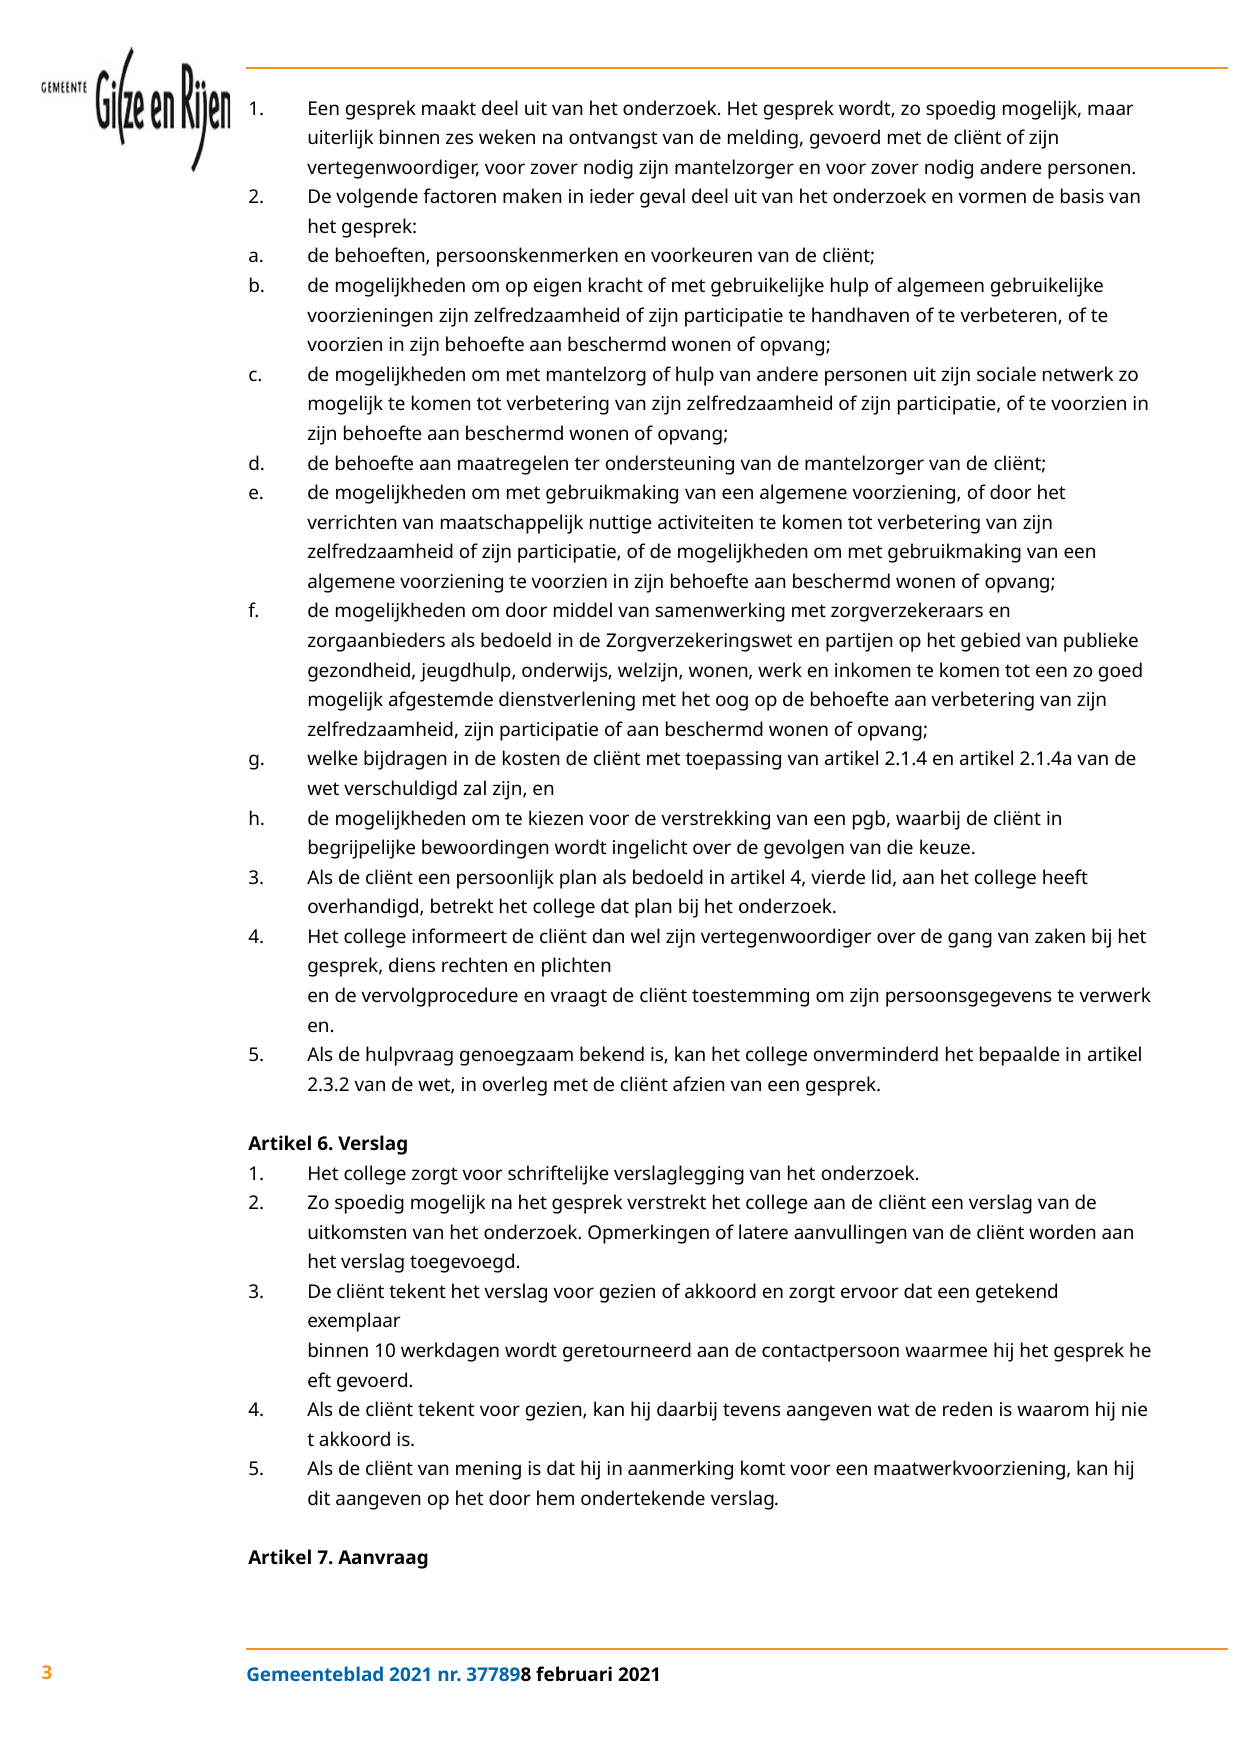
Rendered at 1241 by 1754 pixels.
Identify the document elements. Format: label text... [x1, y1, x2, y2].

list de mogelijkheden om door middel van samenwerking met zorgverzekeraars en zorgaanbieders als bedoeld in de Zorgverzekeringswet en partijen op het gebied van publieke gezondheid, jeugdhulp, onderwijs, welzijn, wonen, werk en inkomen te komen tot een zo goed mogelijk afgestemde dienstverlening met het oog op de behoefte aan verbetering van zijn zelfredzaamheid, zijn participatie of aan beschermd wonen of opvang; [248, 598, 1152, 742]
list Als de cliënt tekent voor gezien, kan hij daarbij tevens aangeven wat de reden is waarom hij niet akkoord is. [248, 1396, 1152, 1452]
list de behoefte aan maatregelen ter ondersteuning van de mantelzorger van de cliënt; [248, 450, 1152, 476]
list Het college zorgt voor schriftelijke verslaglegging van het onderzoek. [248, 1160, 1152, 1186]
list de mogelijkheden om met mantelzorg of hulp van andere personen uit zijn sociale netwerk zo mogelijk te komen tot verbetering van zijn zelfredzaamheid of zijn participatie, of te voorzien in zijn behoefte aan beschermd wonen of opvang; [248, 361, 1152, 446]
list Zo spoedig mogelijk na het gesprek verstrekt het college aan de cliënt een verslag van de uitkomsten van het onderzoek. Opmerkingen of latere aanvullingen van de cliënt worden aan het verslag toegevoegd. [248, 1189, 1152, 1274]
list de mogelijkheden om te kiezen voor de verstrekking van een pgb, waarbij de cliënt in begrijpelijke bewoordingen wordt ingelicht over de gevolgen van die keuze. [248, 805, 1152, 860]
list de mogelijkheden om op eigen kracht of met gebruikelijke hulp of algemeen gebruikelijke voorzieningen zijn zelfredzaamheid of zijn participatie te handhaven of te verbeteren, of te voorzien in zijn behoefte aan beschermd wonen of opvang; [248, 272, 1152, 357]
list De cliënt tekent het verslag voor gezien of akkoord en zorgt ervoor dat een getekend exemplaar binnen 10 werkdagen wordt geretourneerd aan de contactpersoon waarmee hij het gesprek heeft gevoerd. [248, 1278, 1152, 1393]
list Het college informeert de cliënt dan wel zijn vertegenwoordiger over de gang van zaken bij het gesprek, diens rechten en plichten en de vervolgprocedure en vraagt de cliënt toestemming om zijn persoonsgegevens te verwerken. [248, 923, 1152, 1038]
list de mogelijkheden om met gebruikmaking van een algemene voorziening, of door het verrichten van maatschappelijk nuttige activiteiten te komen tot verbetering van zijn zelfredzaamheid of zijn participatie, of de mogelijkheden om met gebruikmaking van een algemene voorziening te voorzien in zijn behoefte aan beschermd wonen of opvang; [248, 479, 1152, 594]
list Als de cliënt van mening is dat hij in aanmerking komt voor een maatwerkvoorziening, kan hij dit aangeven op het door hem ondertekende verslag. [248, 1456, 1152, 1511]
picture [41, 47, 231, 172]
text Artikel 6. Verslag [248, 1130, 1152, 1156]
text Artikel 7. Aanvraag [248, 1544, 1152, 1570]
list Een gesprek maakt deel uit van het onderzoek. Het gesprek wordt, zo spoedig mogelijk, maar uiterlijk binnen zes weken na ontvangst van de melding, gevoerd met de cliënt of zijn vertegenwoordiger, voor zover nodig zijn mantelzorger en voor zover nodig andere personen. [248, 95, 1152, 180]
list De volgende factoren maken in ieder geval deel uit van het onderzoek en vormen de basis van het gesprek: [248, 183, 1152, 239]
list Als de cliënt een persoonlijk plan als bedoeld in artikel 4, vierde lid, aan het college heeft overhandigd, betrekt het college dat plan bij het onderzoek. [248, 864, 1152, 919]
list Als de hulpvraag genoegzaam bekend is, kan het college onverminderd het bepaalde in artikel 2.3.2 van de wet, in overleg met de cliënt afzien van een gesprek. [248, 1041, 1152, 1097]
list de behoeften, persoonskenmerken en voorkeuren van de cliënt; [248, 243, 1152, 268]
list welke bijdragen in de kosten de cliënt met toepassing van artikel 2.1.4 en artikel 2.1.4a van de wet verschuldigd zal zijn, en [248, 746, 1152, 801]
